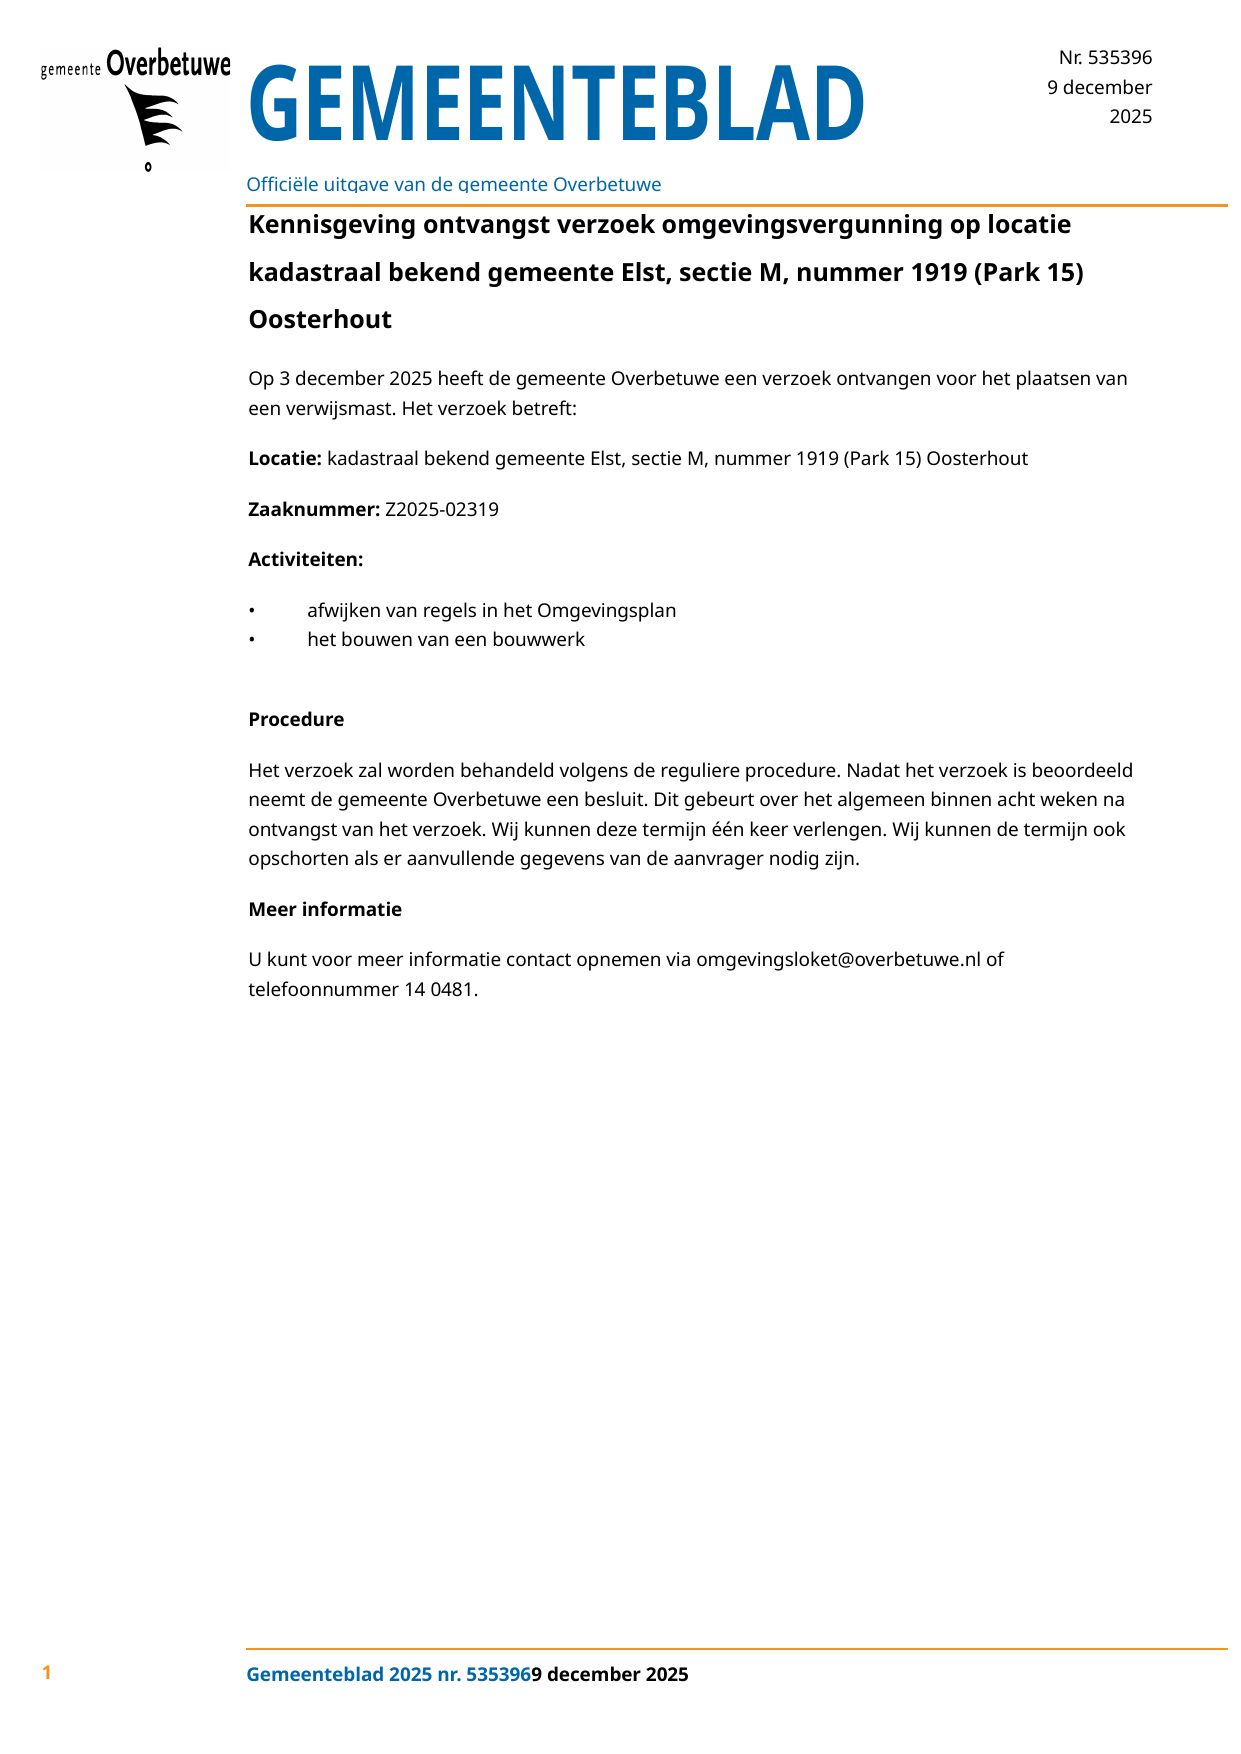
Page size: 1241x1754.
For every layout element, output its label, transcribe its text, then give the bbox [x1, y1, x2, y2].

list het bouwen van een bouwwerk [248, 626, 1152, 652]
text Locatie: kadastraal bekend gemeente Elst, sectie M, nummer 1919 (Park 15) Oosterhout [248, 446, 1152, 471]
text Procedure [248, 706, 1152, 732]
list afwijken van regels in het Omgevingsplan [248, 597, 1152, 622]
text Op 3 december 2025 heeft de gemeente Overbetuwe een verzoek ontvangen voor het plaatsen van een verwijsmast. Het verzoek betreft: [248, 366, 1152, 421]
text Kennisgeving ontvangst verzoek omgevingsvergunning op locatie kadastraal bekend gemeente Elst, sectie M, nummer 1919 (Park 15) Oosterhout [248, 207, 1152, 336]
text U kunt voor meer informatie contact opnemen via omgevingsloket@overbetuwe.nl of telefoonnummer 14 0481. [248, 946, 1152, 1002]
text Activiteiten: [248, 546, 1152, 572]
text Zaaknummer: Z2025-02319 [248, 496, 1152, 522]
text Meer informatie [248, 896, 1152, 922]
picture [41, 47, 231, 172]
text Het verzoek zal worden behandeld volgens de reguliere procedure. Nadat het verzoek is beoordeeld neemt de gemeente Overbetuwe een besluit. Dit gebeurt over het algemeen binnen acht weken na ontvangst van het verzoek. Wij kunnen deze termijn één keer verlengen. Wij kunnen de termijn ook opschorten als er aanvullende gegevens van de aanvrager nodig zijn. [248, 757, 1152, 871]
